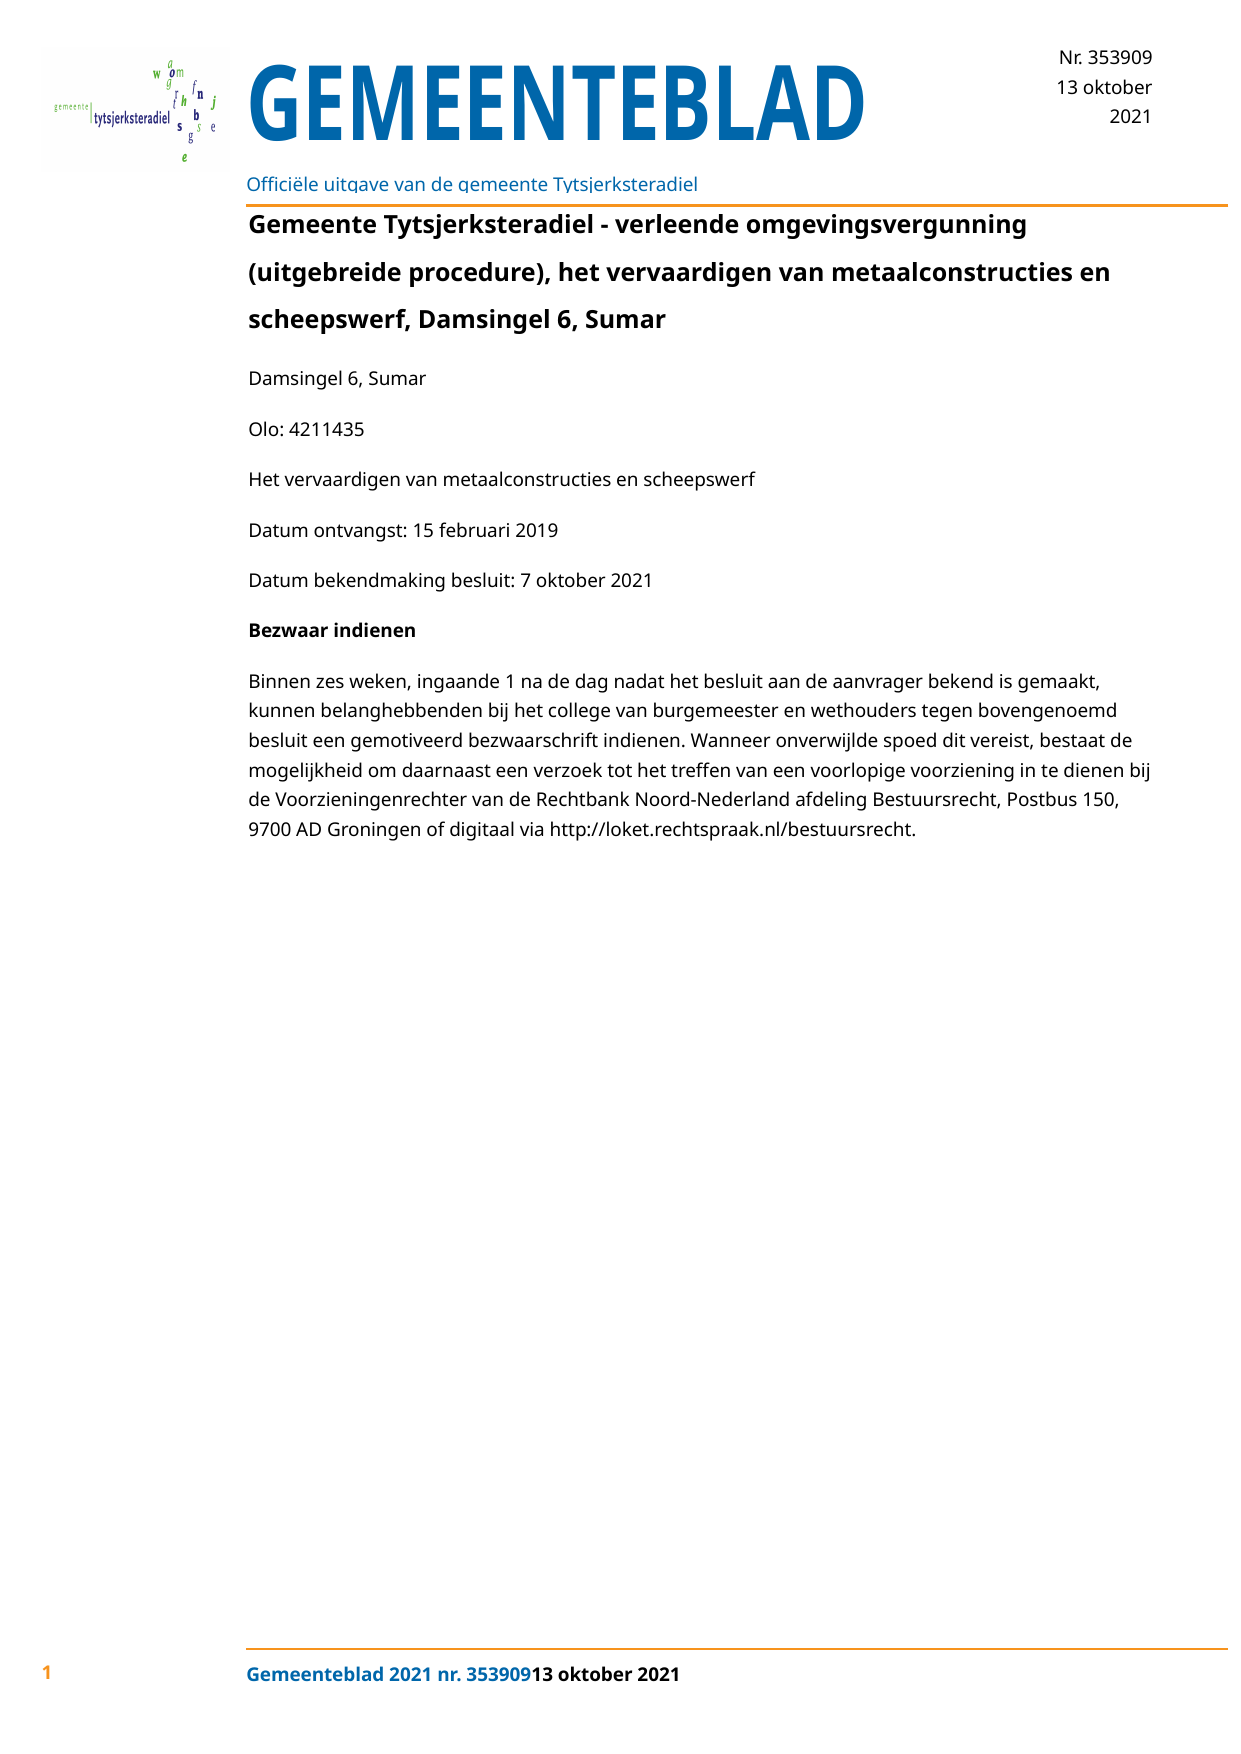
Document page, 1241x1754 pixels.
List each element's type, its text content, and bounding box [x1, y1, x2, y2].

text Datum ontvangst: 15 februari 2019 [248, 517, 1152, 542]
text Damsingel 6, Sumar [248, 366, 1152, 391]
text Het vervaardigen van metaalconstructies en scheepswerf [248, 466, 1152, 492]
text Olo: 4211435 [248, 416, 1152, 442]
text Bezwaar indienen [248, 618, 1152, 643]
text Datum bekendmaking besluit: 7 oktober 2021 [248, 567, 1152, 593]
text Gemeente Tytsjerksteradiel - verleende omgevingsvergunning (uitgebreide procedure), het vervaardigen van metaalconstructies en scheepswerf, Damsingel 6, Sumar [248, 207, 1152, 336]
picture [41, 47, 231, 172]
text Binnen zes weken, ingaande 1 na de dag nadat het besluit aan de aanvrager bekend is gemaakt, kunnen belanghebbenden bij het college van burgemeester en wethouders tegen bovengenoemd besluit een gemotiveerd bezwaarschrift indienen. Wanneer onverwijlde spoed dit vereist, bestaat de mogelijkheid om daarnaast een verzoek tot het treffen van een voorlopige voorziening in te dienen bij de Voorzieningenrechter van de Rechtbank Noord-Nederland afdeling Bestuursrecht, Postbus 150, 9700 AD Groningen of digitaal via http://loket.rechtspraak.nl/bestuursrecht. [248, 668, 1152, 842]
